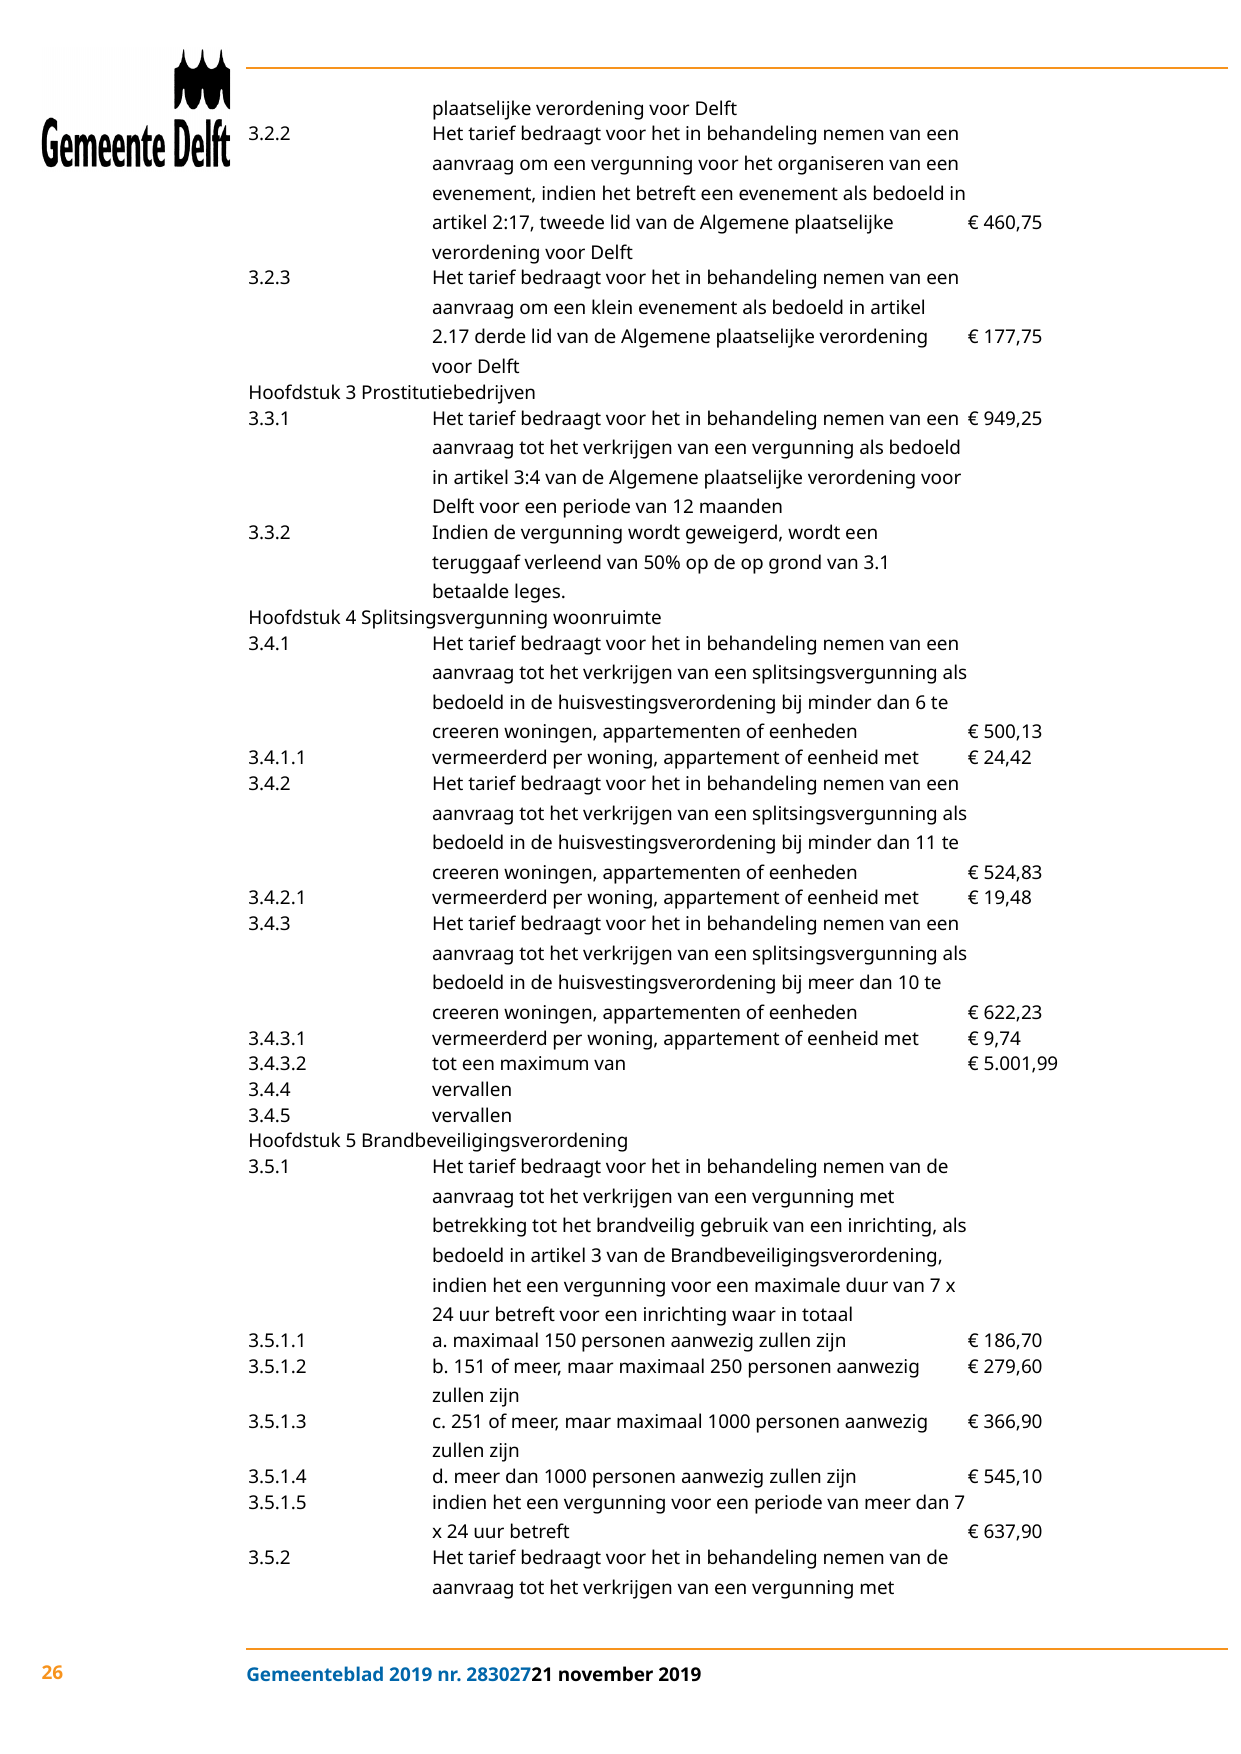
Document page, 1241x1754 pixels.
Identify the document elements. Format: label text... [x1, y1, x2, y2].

table_cell € 460,75 [968, 121, 1152, 264]
table_cell 3.4.2.1 [248, 885, 432, 910]
table_cell Het tarief bedraagt voor het in behandeling nemen van een aanvraag tot het verkrijgen van een splitsingsvergunning als bedoeld in de huisvestingsverordening bij meer dan 10 te creeren woningen, appartementen of eenheden [432, 910, 968, 1025]
table_cell vervallen [432, 1102, 968, 1128]
table_cell 3.2.3 [248, 265, 432, 379]
table_cell € 5.001,99 [968, 1051, 1152, 1076]
table_cell € 24,42 [968, 744, 1152, 770]
table_cell a. maximaal 150 personen aanwezig zullen zijn [432, 1327, 968, 1353]
table_cell 3.5.1.4 [248, 1464, 432, 1489]
table_cell Het tarief bedraagt voor het in behandeling nemen van een aanvraag tot het verkrijgen van een vergunning als bedoeld in artikel 3:4 van de Algemene plaatselijke verordening voor Delft voor een periode van 12 maanden [432, 405, 968, 519]
table_cell plaatselijke verordening voor Delft [432, 95, 968, 121]
table_cell [248, 95, 432, 121]
table_cell € 279,60 [968, 1353, 1152, 1408]
table_cell [968, 95, 1152, 121]
table_cell 3.5.1.5 [248, 1489, 432, 1544]
table_cell 3.4.3.2 [248, 1051, 432, 1076]
table_cell [968, 1102, 1152, 1128]
table_cell 3.4.3 [248, 910, 432, 1025]
table_cell 3.4.4 [248, 1076, 432, 1102]
table_cell 3.5.1.3 [248, 1408, 432, 1463]
table_cell d. meer dan 1000 personen aanwezig zullen zijn [432, 1464, 968, 1489]
table_cell Indien de vergunning wordt geweigerd, wordt een teruggaaf verleend van 50% op de op grond van 3.1 betaalde leges. [432, 519, 968, 604]
table_cell 3.4.1.1 [248, 744, 432, 770]
table_cell vermeerderd per woning, appartement of eenheid met [432, 744, 968, 770]
table_cell € 545,10 [968, 1464, 1152, 1489]
table_cell [968, 1545, 1152, 1600]
table_cell Het tarief bedraagt voor het in behandeling nemen van de aanvraag tot het verkrijgen van een vergunning met betrekking tot het brandveilig gebruik van een inrichting, als bedoeld in artikel 3 van de Brandbeveiligingsverordening, indien het een vergunning voor een maximale duur van 7 x 24 uur betreft voor een inrichting waar in totaal [432, 1154, 968, 1327]
table_cell 3.3.1 [248, 405, 432, 519]
table_cell € 949,25 [968, 405, 1152, 519]
table_cell Het tarief bedraagt voor het in behandeling nemen van een aanvraag tot het verkrijgen van een splitsingsvergunning als bedoeld in de huisvestingsverordening bij minder dan 6 te creeren woningen, appartementen of eenheden [432, 630, 968, 744]
table_cell Hoofdstuk 5 Brandbeveiligingsverordening [248, 1128, 1152, 1153]
table_cell € 500,13 [968, 630, 1152, 744]
table_cell € 186,70 [968, 1327, 1152, 1353]
table_cell € 366,90 [968, 1408, 1152, 1463]
table_cell 3.5.1.1 [248, 1327, 432, 1353]
table_cell Hoofdstuk 3 Prostitutiebedrijven [248, 379, 1152, 405]
table_cell vermeerderd per woning, appartement of eenheid met [432, 885, 968, 910]
table_cell b. 151 of meer, maar maximaal 250 personen aanwezig zullen zijn [432, 1353, 968, 1408]
table_cell € 9,74 [968, 1025, 1152, 1051]
table_cell Het tarief bedraagt voor het in behandeling nemen van de aanvraag tot het verkrijgen van een vergunning met [432, 1545, 968, 1600]
table_cell € 177,75 [968, 265, 1152, 379]
table_cell 3.4.5 [248, 1102, 432, 1128]
table_cell 3.2.2 [248, 121, 432, 264]
table_cell Het tarief bedraagt voor het in behandeling nemen van een aanvraag tot het verkrijgen van een splitsingsvergunning als bedoeld in de huisvestingsverordening bij minder dan 11 te creeren woningen, appartementen of eenheden [432, 770, 968, 884]
table_cell Het tarief bedraagt voor het in behandeling nemen van een aanvraag om een vergunning voor het organiseren van een evenement, indien het betreft een evenement als bedoeld in artikel 2:17, tweede lid van de Algemene plaatselijke verordening voor Delft [432, 121, 968, 264]
table_cell [968, 519, 1152, 604]
table_cell € 637,90 [968, 1489, 1152, 1544]
table_cell 3.5.2 [248, 1545, 432, 1600]
table_cell c. 251 of meer, maar maximaal 1000 personen aanwezig zullen zijn [432, 1408, 968, 1463]
table_cell 3.4.3.1 [248, 1025, 432, 1051]
table_cell indien het een vergunning voor een periode van meer dan 7 x 24 uur betreft [432, 1489, 968, 1544]
table_cell 3.4.2 [248, 770, 432, 884]
table_cell tot een maximum van [432, 1051, 968, 1076]
picture [41, 47, 231, 172]
table_cell 3.5.1.2 [248, 1353, 432, 1408]
table_cell € 19,48 [968, 885, 1152, 910]
table_cell 3.4.1 [248, 630, 432, 744]
table_cell Hoofdstuk 4 Splitsingsvergunning woonruimte [248, 604, 1152, 630]
table_cell [968, 1076, 1152, 1102]
table_cell vervallen [432, 1076, 968, 1102]
table_cell € 622,23 [968, 910, 1152, 1025]
table_cell [968, 1154, 1152, 1327]
table_cell Het tarief bedraagt voor het in behandeling nemen van een aanvraag om een klein evenement als bedoeld in artikel 2.17 derde lid van de Algemene plaatselijke verordening voor Delft [432, 265, 968, 379]
table_cell 3.5.1 [248, 1154, 432, 1327]
table_cell vermeerderd per woning, appartement of eenheid met [432, 1025, 968, 1051]
table_cell € 524,83 [968, 770, 1152, 884]
table_cell 3.3.2 [248, 519, 432, 604]
